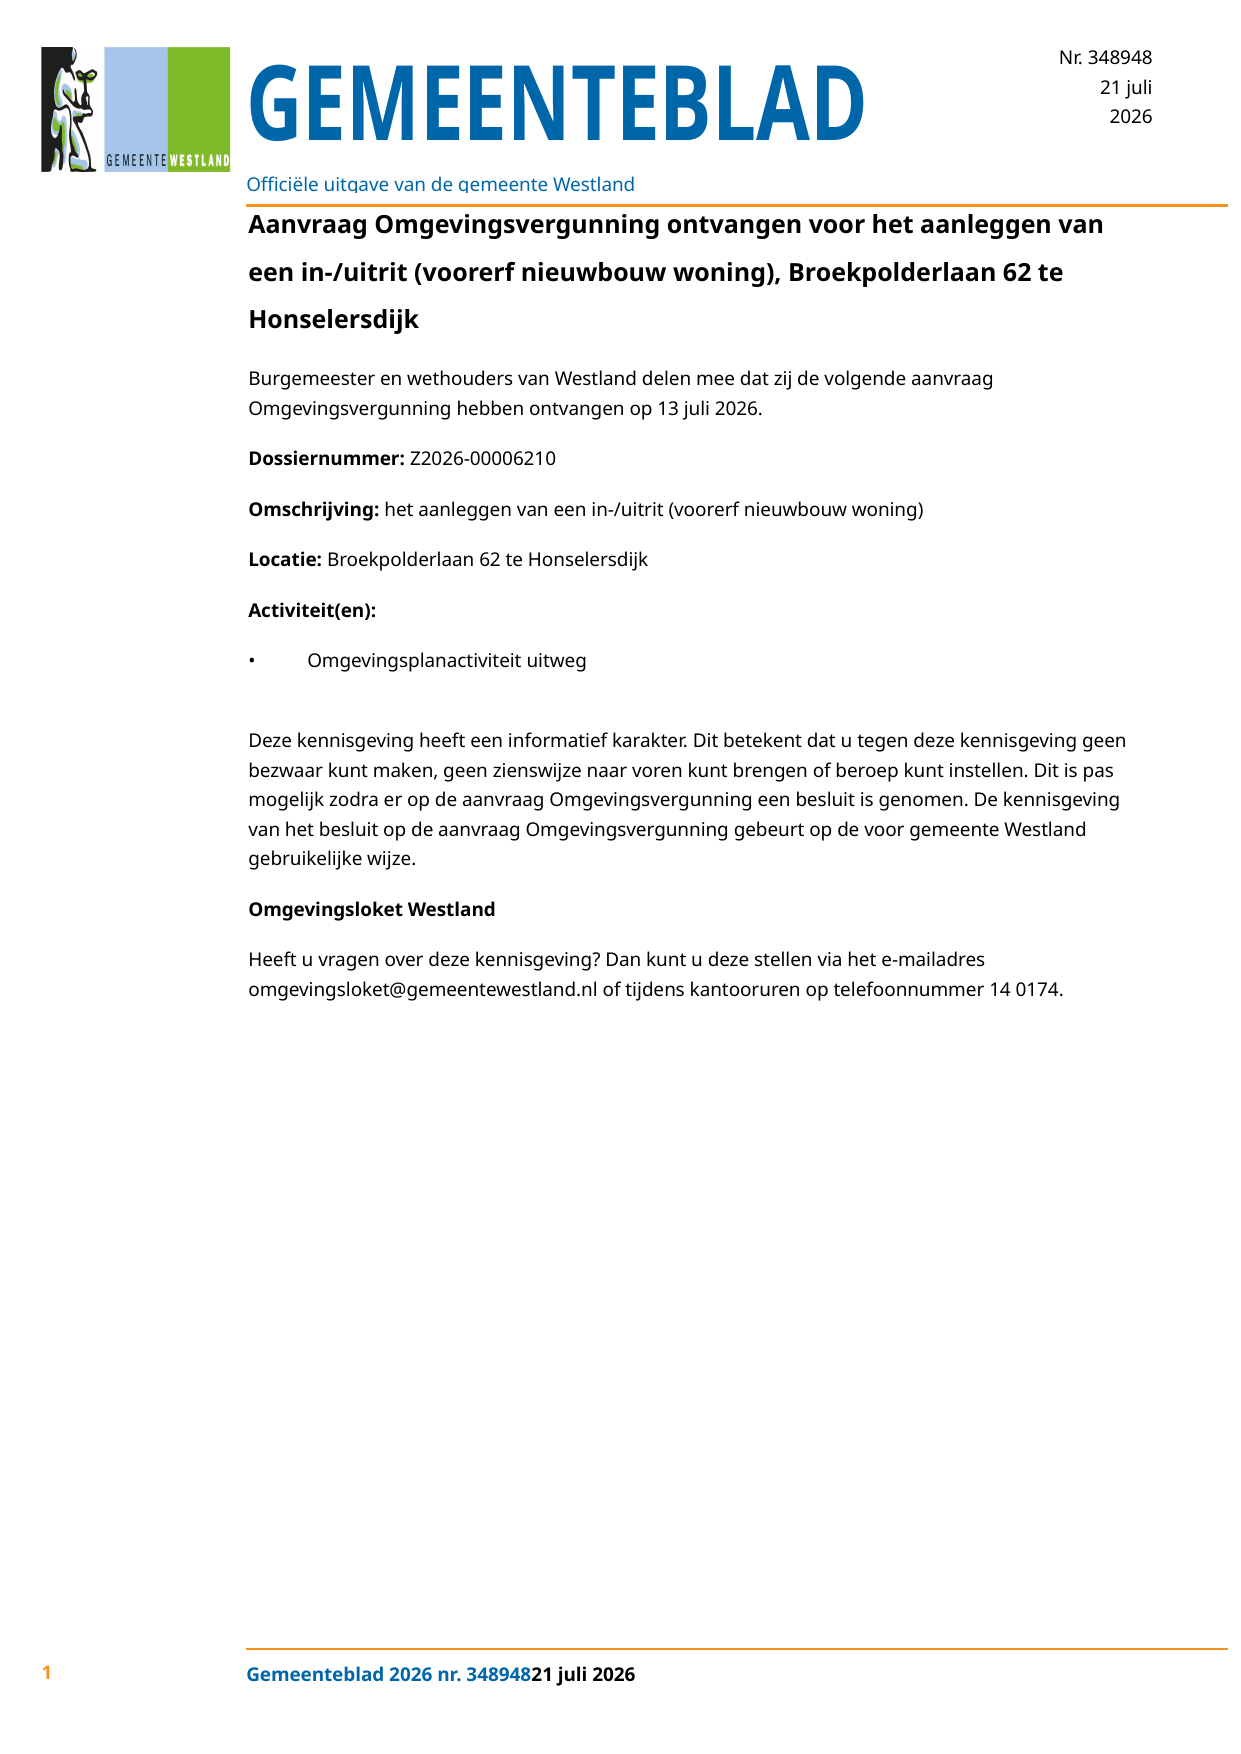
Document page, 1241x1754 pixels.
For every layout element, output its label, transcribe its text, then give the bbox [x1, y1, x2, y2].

text Omgevingsloket Westland [248, 896, 1152, 922]
text Locatie: Broekpolderlaan 62 te Honselersdijk [248, 546, 1152, 572]
picture [41, 47, 231, 172]
text Deze kennisgeving heeft een informatief karakter. Dit betekent dat u tegen deze kennisgeving geen bezwaar kunt maken, geen zienswijze naar voren kunt brengen of beroep kunt instellen. Dit is pas mogelijk zodra er op de aanvraag Omgevingsvergunning een besluit is genomen. De kennisgeving van het besluit op de aanvraag Omgevingsvergunning gebeurt op de voor gemeente Westland gebruikelijke wijze. [248, 727, 1152, 871]
text Dossiernummer: Z2026-00006210 [248, 446, 1152, 471]
text Heeft u vragen over deze kennisgeving? Dan kunt u deze stellen via het e-mailadres omgevingsloket@gemeentewestland.nl of tijdens kantooruren op telefoonnummer 14 0174. [248, 946, 1152, 1002]
text Activiteit(en): [248, 597, 1152, 622]
list Omgevingsplanactiviteit uitweg [248, 647, 1152, 673]
text Omschrijving: het aanleggen van een in-/uitrit (voorerf nieuwbouw woning) [248, 496, 1152, 522]
text Aanvraag Omgevingsvergunning ontvangen voor het aanleggen van een in-/uitrit (voorerf nieuwbouw woning), Broekpolderlaan 62 te Honselersdijk [248, 207, 1152, 336]
text Burgemeester en wethouders van Westland delen mee dat zij de volgende aanvraag Omgevingsvergunning hebben ontvangen op 13 juli 2026. [248, 366, 1152, 421]
